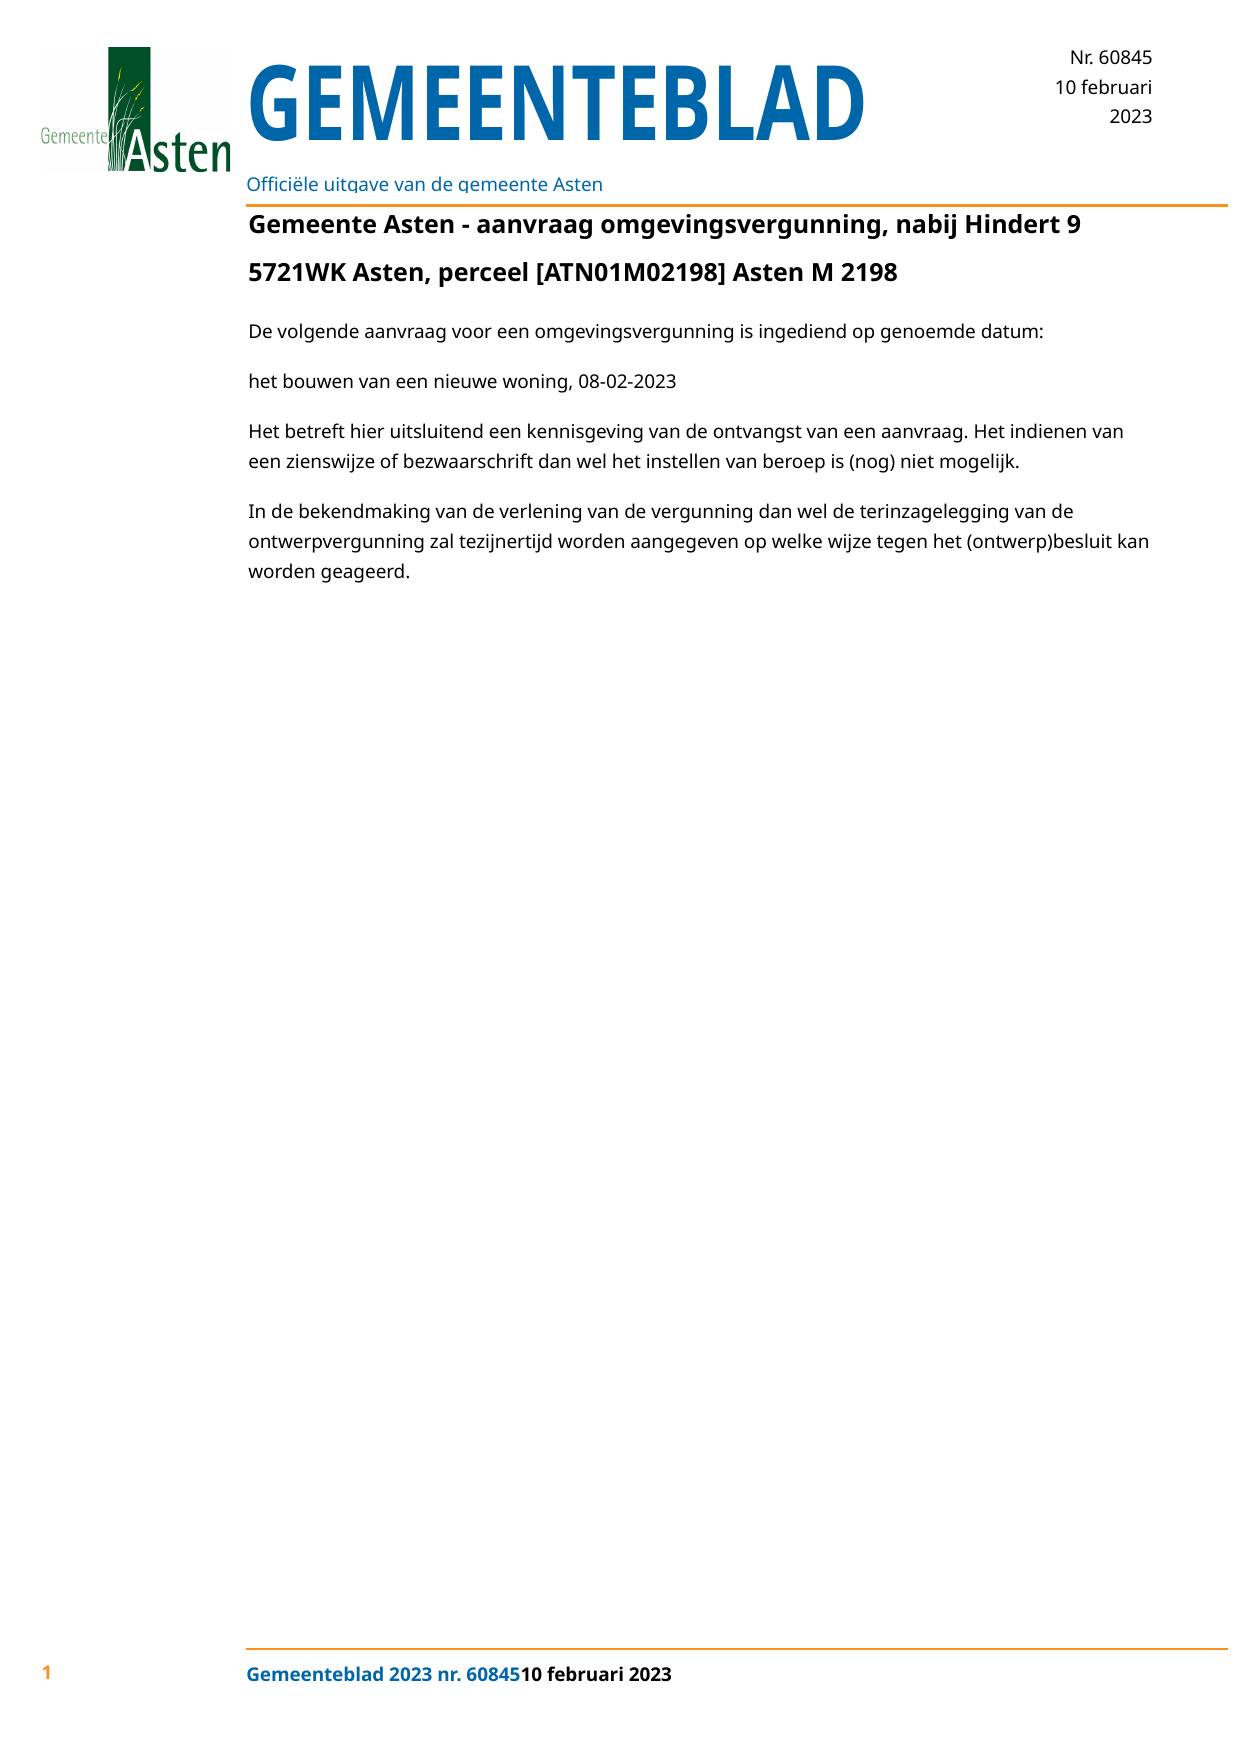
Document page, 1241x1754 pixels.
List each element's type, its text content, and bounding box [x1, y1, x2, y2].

text Gemeente Asten - aanvraag omgevingsvergunning, nabij Hindert 9 5721WK Asten, perceel [ATN01M02198] Asten M 2198 [248, 207, 1152, 288]
text In de bekendmaking van de verlening van de vergunning dan wel de terinzagelegging van de ontwerpvergunning zal tezijnertijd worden aangegeven op welke wijze tegen het (ontwerp)besluit kan worden geageerd. [248, 499, 1152, 584]
text Het betreft hier uitsluitend een kennisgeving van de ontvangst van een aanvraag. Het indienen van een zienswijze of bezwaarschrift dan wel het instellen van beroep is (nog) niet mogelijk. [248, 419, 1152, 474]
text het bouwen van een nieuwe woning, 08-02-2023 [248, 368, 1152, 394]
text De volgende aanvraag voor een omgevingsvergunning is ingediend op genoemde datum: [248, 318, 1152, 344]
picture [41, 47, 231, 172]
